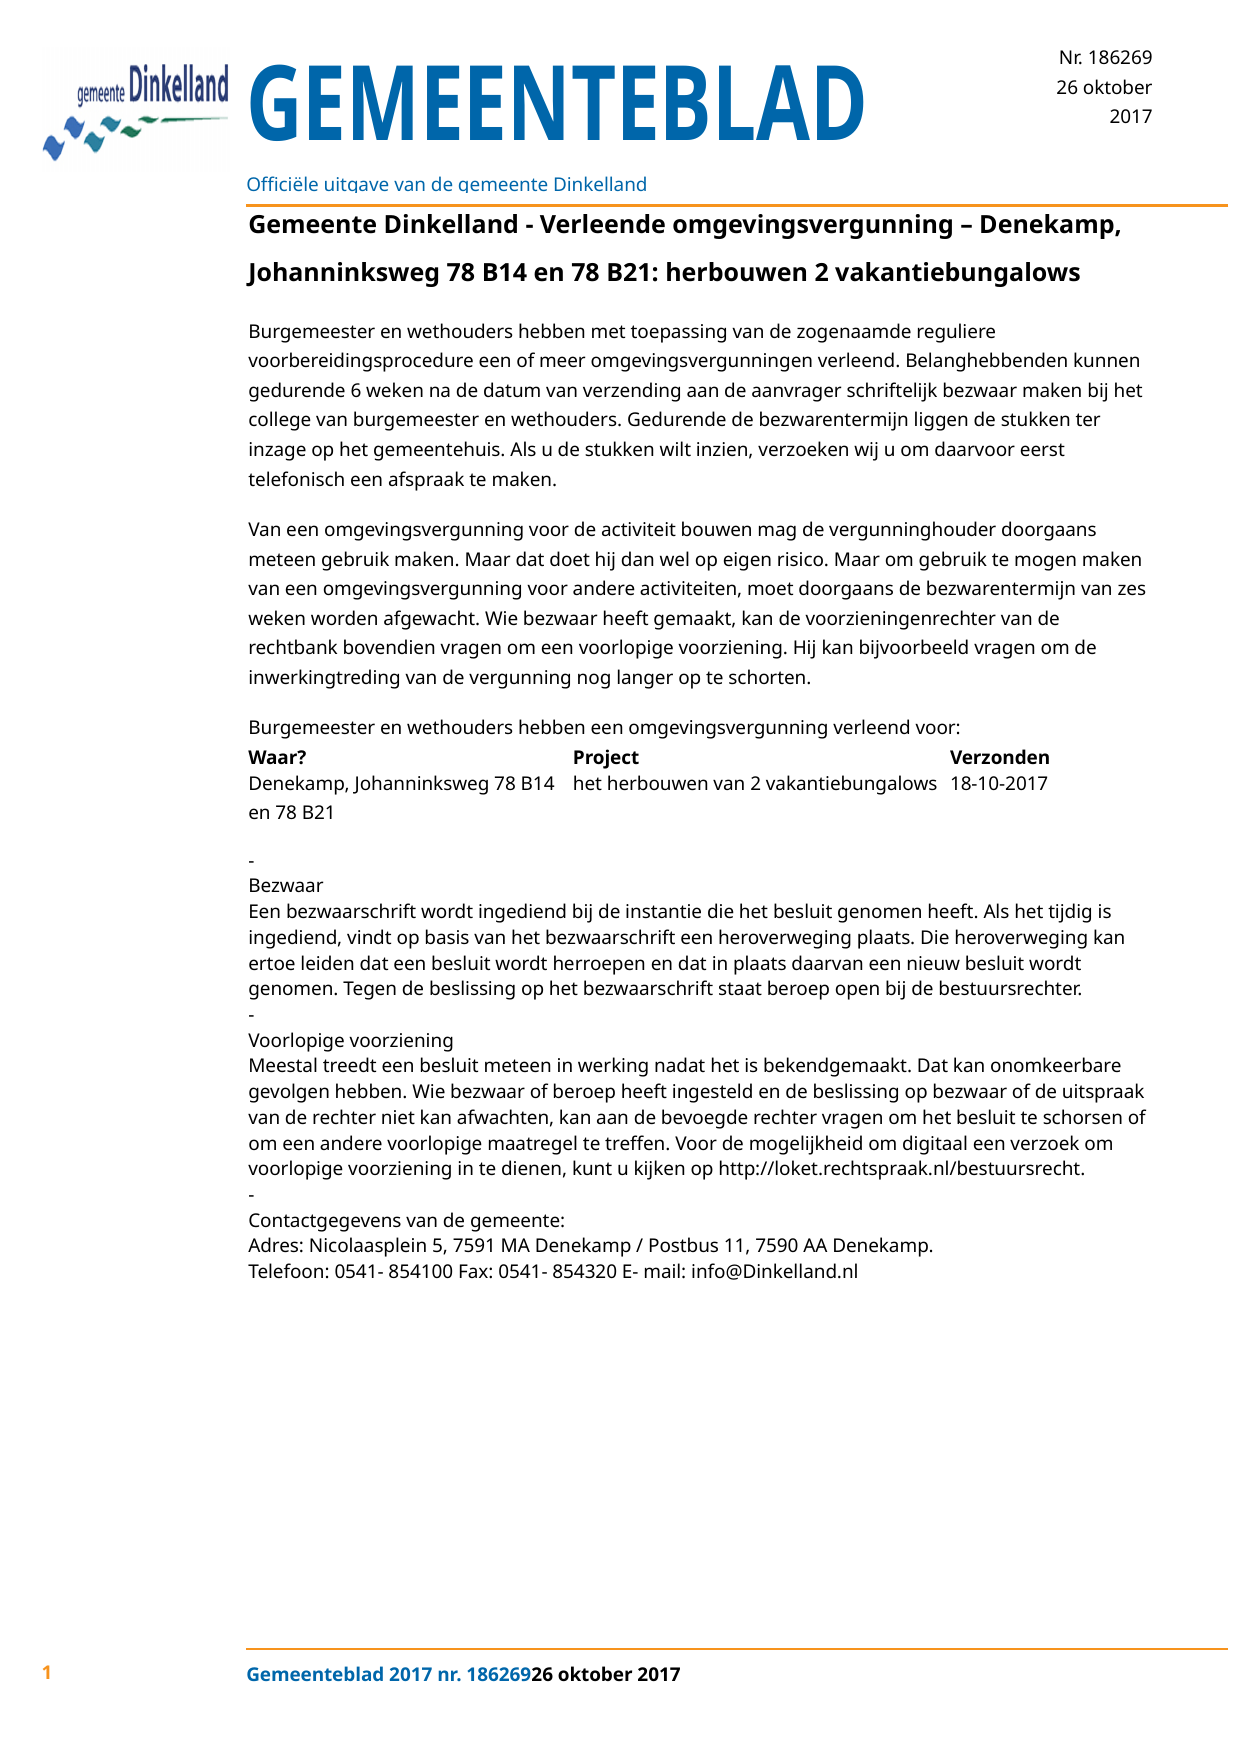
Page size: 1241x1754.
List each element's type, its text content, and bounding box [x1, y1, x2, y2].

text Gemeente Dinkelland - Verleende omgevingsvergunning – Denekamp, Johanninksweg 78 B14 en 78 B21: herbouwen 2 vakantiebungalows [248, 207, 1152, 288]
text - [248, 1001, 1152, 1027]
text Een bezwaarschrift wordt ingediend bij de instantie die het besluit genomen heeft. Als het tijdig is ingediend, vindt op basis van het bezwaarschrift een heroverweging plaats. Die heroverweging kan ertoe leiden dat een besluit wordt herroepen en dat in plaats daarvan een nieuw besluit wordt genomen. Tegen de beslissing op het bezwaarschrift staat beroep open bij de bestuursrechter. [248, 898, 1152, 1001]
table_cell 18-10-2017 [950, 770, 1152, 825]
text Van een omgevingsvergunning voor de activiteit bouwen mag de vergunninghouder doorgaans meteen gebruik maken. Maar dat doet hij dan wel op eigen risico. Maar om gebruik te mogen maken van een omgevingsvergunning voor andere activiteiten, moet doorgaans de bezwarentermijn van zes weken worden afgewacht. Wie bezwaar heeft gemaakt, kan de voorzieningenrechter van de rechtbank bovendien vragen om een voorlopige voorziening. Hij kan bijvoorbeeld vragen om de inwerkingtreding van de vergunning nog langer op te schorten. [248, 516, 1152, 690]
table_cell Denekamp, Johanninksweg 78 B14 en 78 B21 [248, 770, 573, 825]
text Contactgegevens van de gemeente: [248, 1207, 1152, 1233]
text - [248, 847, 1152, 872]
text Voorlopige voorziening [248, 1027, 1152, 1053]
text Burgemeester en wethouders hebben met toepassing van de zogenaamde reguliere voorbereidingsprocedure een of meer omgevingsvergunningen verleend. Belanghebbenden kunnen gedurende 6 weken na de datum van verzending aan de aanvrager schriftelijk bezwaar maken bij het college van burgemeester en wethouders. Gedurende de bezwarentermijn liggen de stukken ter inzage op het gemeentehuis. Als u de stukken wilt inzien, verzoeken wij u om daarvoor eerst telefonisch een afspraak te maken. [248, 318, 1152, 492]
text - [248, 1181, 1152, 1207]
table_header Project [573, 744, 950, 770]
text Burgemeester en wethouders hebben een omgevingsvergunning verleend voor: [248, 714, 1152, 740]
table_header Waar? [248, 744, 573, 770]
text Adres: Nicolaasplein 5, 7591 MA Denekamp / Postbus 11, 7590 AA Denekamp. [248, 1233, 1152, 1258]
table_cell het herbouwen van 2 vakantiebungalows [573, 770, 950, 825]
text Meestal treedt een besluit meteen in werking nadat het is bekendgemaakt. Dat kan onomkeerbare gevolgen hebben. Wie bezwaar of beroep heeft ingesteld en de beslissing op bezwaar of de uitspraak van de rechter niet kan afwachten, kan aan de bevoegde rechter vragen om het besluit te schorsen of om een andere voorlopige maatregel te treffen. Voor de mogelijkheid om digitaal een verzoek om voorlopige voorziening in te dienen, kunt u kijken op http://loket.rechtspraak.nl/bestuursrecht. [248, 1053, 1152, 1181]
text Telefoon: 0541- 854100 Fax: 0541- 854320 E- mail: info@Dinkelland.nl [248, 1258, 1152, 1284]
text Bezwaar [248, 872, 1152, 898]
table_header Verzonden [950, 744, 1152, 770]
picture [41, 47, 231, 172]
